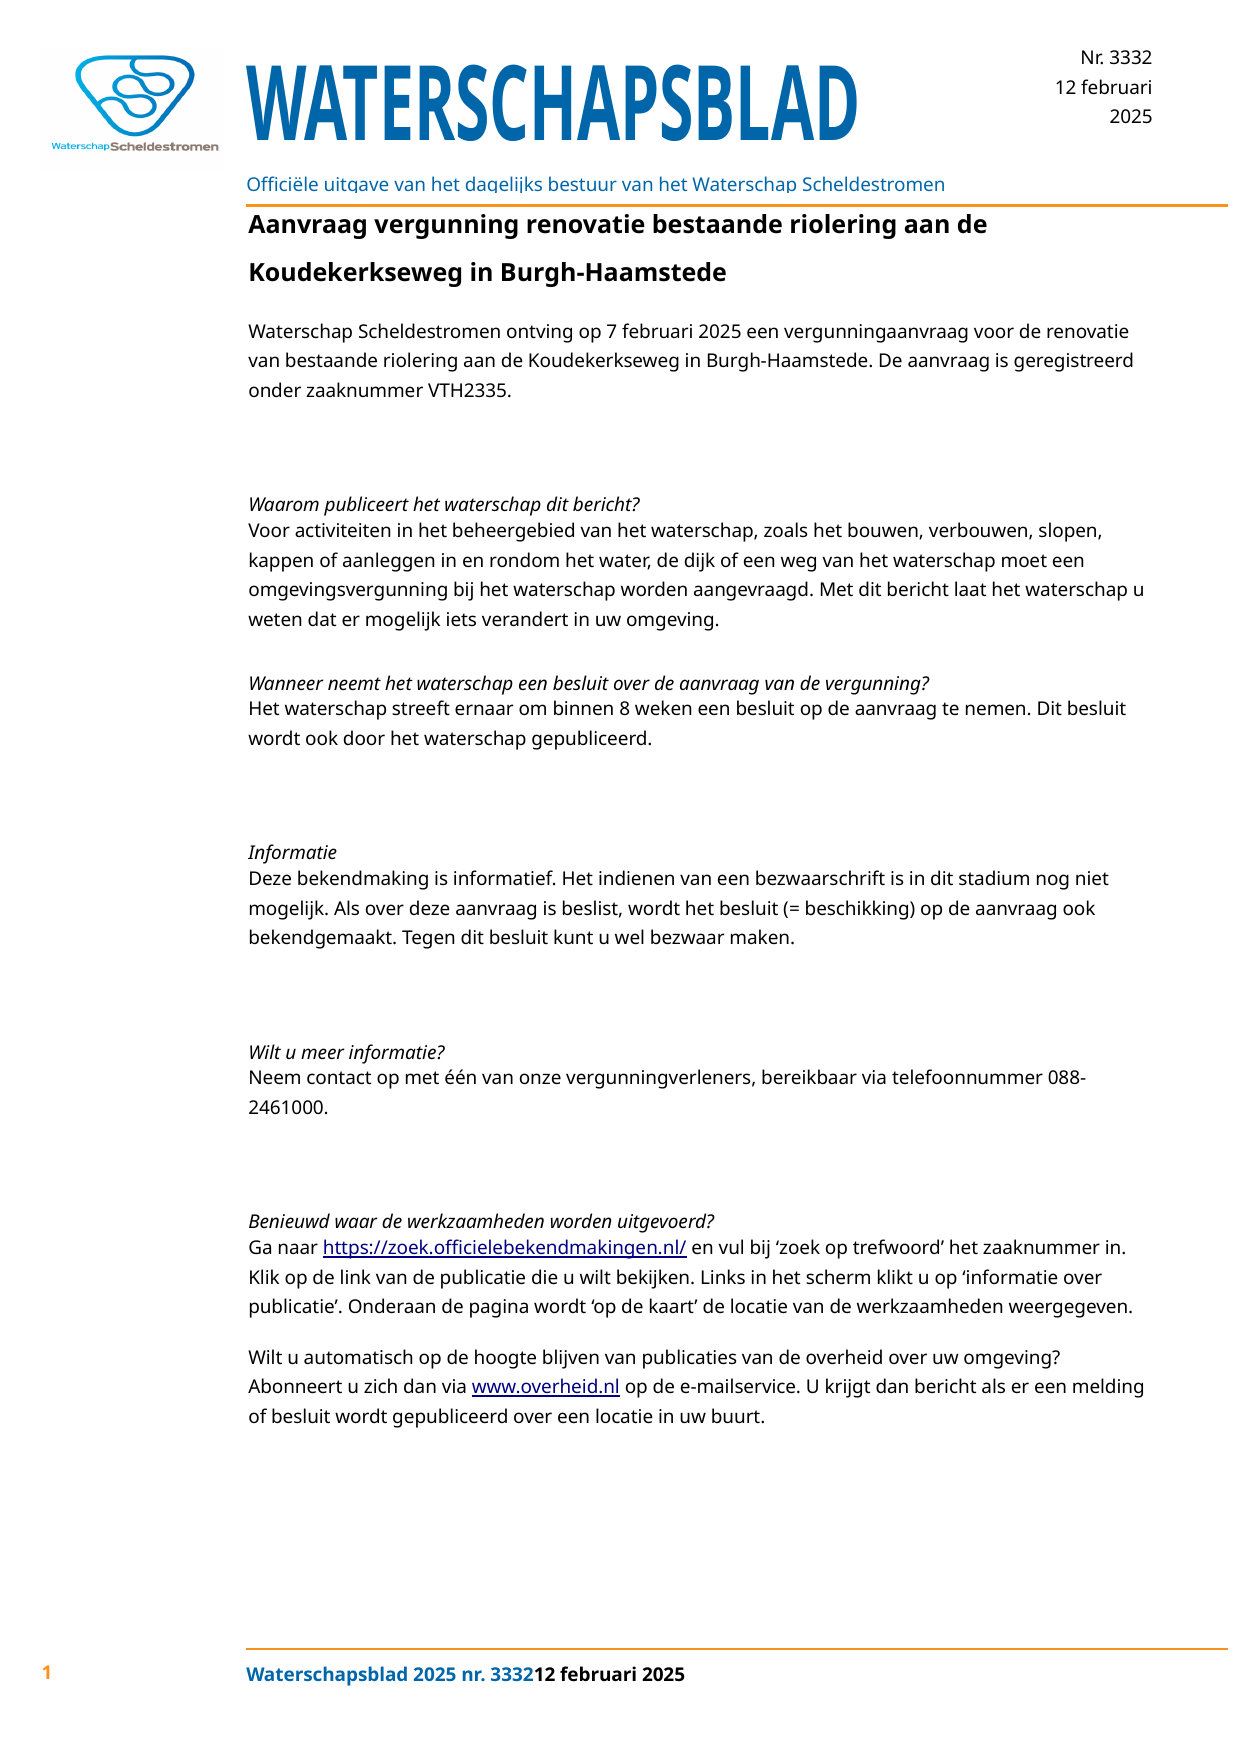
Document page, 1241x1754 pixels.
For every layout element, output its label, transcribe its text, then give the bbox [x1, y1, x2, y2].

text Ga naar https://zoek.officielebekendmakingen.nl/ en vul bij ‘zoek op trefwoord’ het zaaknummer in. Klik op de link van de publicatie die u wilt bekijken. Links in het scherm klikt u op ‘informatie over publicatie’. Onderaan de pagina wordt ‘op de kaart’ de locatie van de werkzaamheden weergegeven. [248, 1234, 1152, 1319]
text Voor activiteiten in het beheergebied van het waterschap, zoals het bouwen, verbouwen, slopen, kappen of aanleggen in en rondom het water, de dijk of een weg van het waterschap moet een omgevingsvergunning bij het waterschap worden aangevraagd. Met dit bericht laat het waterschap u weten dat er mogelijk iets verandert in uw omgeving. [248, 517, 1152, 632]
text Aanvraag vergunning renovatie bestaande riolering aan de Koudekerkseweg in Burgh-Haamstede [248, 207, 1152, 288]
text Informatie [248, 839, 1152, 865]
text Waarom publiceert het waterschap dit bericht? [248, 491, 1152, 517]
text Waterschap Scheldestromen ontving op 7 februari 2025 een vergunningaanvraag voor de renovatie van bestaande riolering aan de Koudekerkseweg in Burgh-Haamstede. De aanvraag is geregistreerd onder zaaknummer VTH2335. [248, 318, 1152, 403]
text Neem contact op met één van onze vergunningverleners, bereikbaar via telefoonnummer 088-2461000. [248, 1064, 1152, 1120]
text Wilt u automatisch op de hoogte blijven van publicaties van de overheid over uw omgeving? Abonneert u zich dan via www.overheid.nl op de e-mailservice. U krijgt dan bericht als er een melding of besluit wordt gepubliceerd over een locatie in uw buurt. [248, 1344, 1152, 1429]
text Benieuwd waar de werkzaamheden worden uitgevoerd? [248, 1208, 1152, 1234]
picture [41, 47, 231, 172]
text Het waterschap streeft ernaar om binnen 8 weken een besluit op de aanvraag te nemen. Dit besluit wordt ook door het waterschap gepubliceerd. [248, 696, 1152, 751]
text Deze bekendmaking is informatief. Het indienen van een bezwaarschrift is in dit stadium nog niet mogelijk. Als over deze aanvraag is beslist, wordt het besluit (= beschikking) op de aanvraag ook bekendgemaakt. Tegen dit besluit kunt u wel bezwaar maken. [248, 865, 1152, 950]
text Wanneer neemt het waterschap een besluit over de aanvraag van de vergunning? [248, 670, 1152, 696]
text Wilt u meer informatie? [248, 1039, 1152, 1064]
